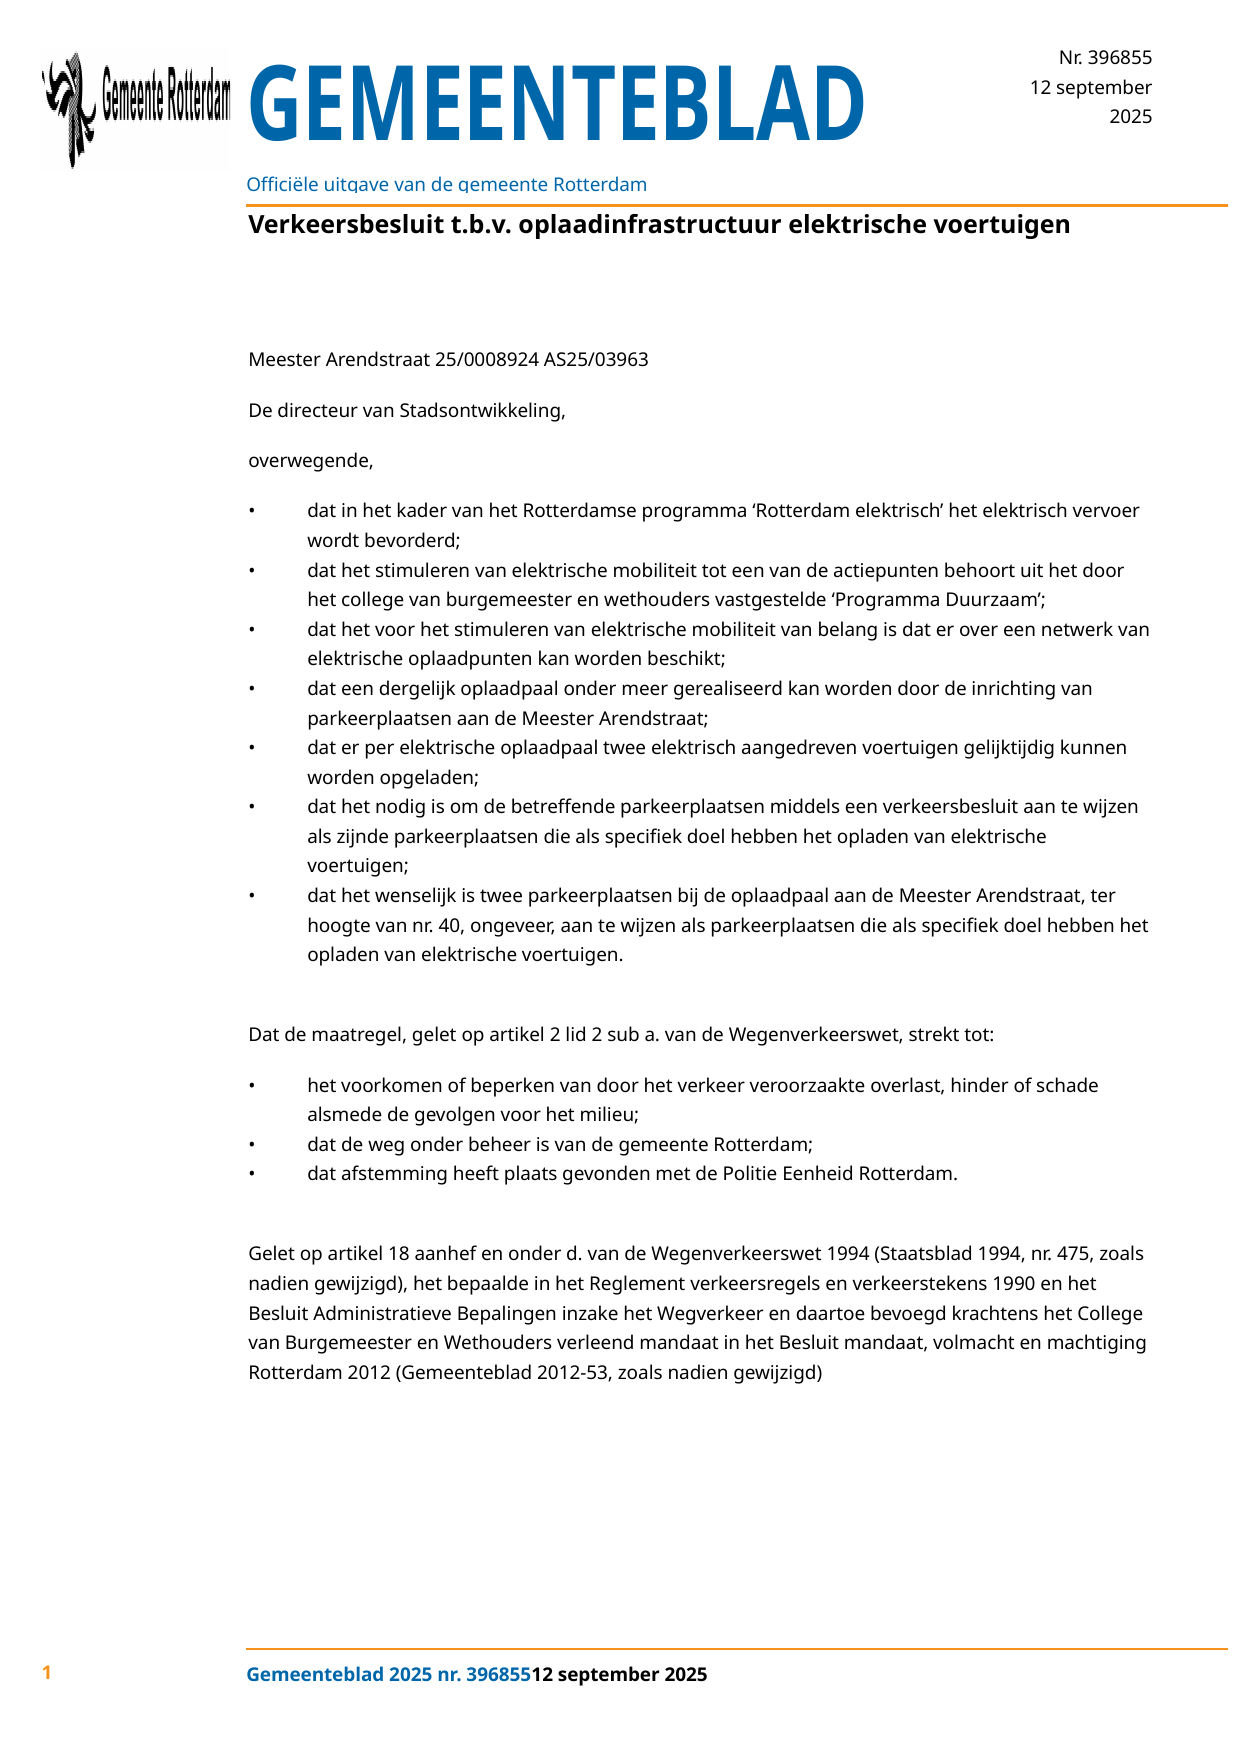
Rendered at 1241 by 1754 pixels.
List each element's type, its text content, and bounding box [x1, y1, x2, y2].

list dat het wenselijk is twee parkeerplaatsen bij de oplaadpaal aan de Meester Arendstraat, ter hoogte van nr. 40, ongeveer, aan te wijzen als parkeerplaatsen die als specifiek doel hebben het opladen van elektrische voertuigen. [248, 882, 1152, 967]
list dat een dergelijk oplaadpaal onder meer gerealiseerd kan worden door de inrichting van parkeerplaatsen aan de Meester Arendstraat; [248, 675, 1152, 731]
list dat het nodig is om de betreffende parkeerplaatsen middels een verkeersbesluit aan te wijzen als zijnde parkeerplaatsen die als specifiek doel hebben het opladen van elektrische voertuigen; [248, 793, 1152, 878]
picture [41, 47, 231, 172]
list dat er per elektrische oplaadpaal twee elektrisch aangedreven voertuigen gelijktijdig kunnen worden opgeladen; [248, 734, 1152, 790]
list het voorkomen of beperken van door het verkeer veroorzaakte overlast, hinder of schade alsmede de gevolgen voor het milieu; [248, 1072, 1152, 1127]
text overwegende, [248, 447, 1152, 473]
list dat het voor het stimuleren van elektrische mobiliteit van belang is dat er over een netwerk van elektrische oplaadpunten kan worden beschikt; [248, 616, 1152, 671]
list dat afstemming heeft plaats gevonden met de Politie Eenheid Rotterdam. [248, 1161, 1152, 1186]
text Dat de maatregel, gelet op artikel 2 lid 2 sub a. van de Wegenverkeerswet, strekt tot: [248, 1021, 1152, 1047]
text De directeur van Stadsontwikkeling, [248, 397, 1152, 423]
list dat in het kader van het Rotterdamse programma ‘Rotterdam elektrisch’ het elektrisch vervoer wordt bevorderd; [248, 498, 1152, 553]
text Meester Arendstraat 25/0008924 AS25/03963 [248, 346, 1152, 372]
list dat het stimuleren van elektrische mobiliteit tot een van de actiepunten behoort uit het door het college van burgemeester en wethouders vastgestelde ‘Programma Duurzaam’; [248, 557, 1152, 612]
text Gelet op artikel 18 aanhef en onder d. van de Wegenverkeerswet 1994 (Staatsblad 1994, nr. 475, zoals nadien gewijzigd), het bepaalde in het Reglement verkeersregels en verkeerstekens 1990 en het Besluit Administratieve Bepalingen inzake het Wegverkeer en daartoe bevoegd krachtens het College van Burgemeester en Wethouders verleend mandaat in het Besluit mandaat, volmacht en machtiging Rotterdam 2012 (Gemeenteblad 2012-53, zoals nadien gewijzigd) [248, 1241, 1152, 1385]
list dat de weg onder beheer is van de gemeente Rotterdam; [248, 1131, 1152, 1157]
text Verkeersbesluit t.b.v. oplaadinfrastructuur elektrische voertuigen [248, 207, 1152, 241]
